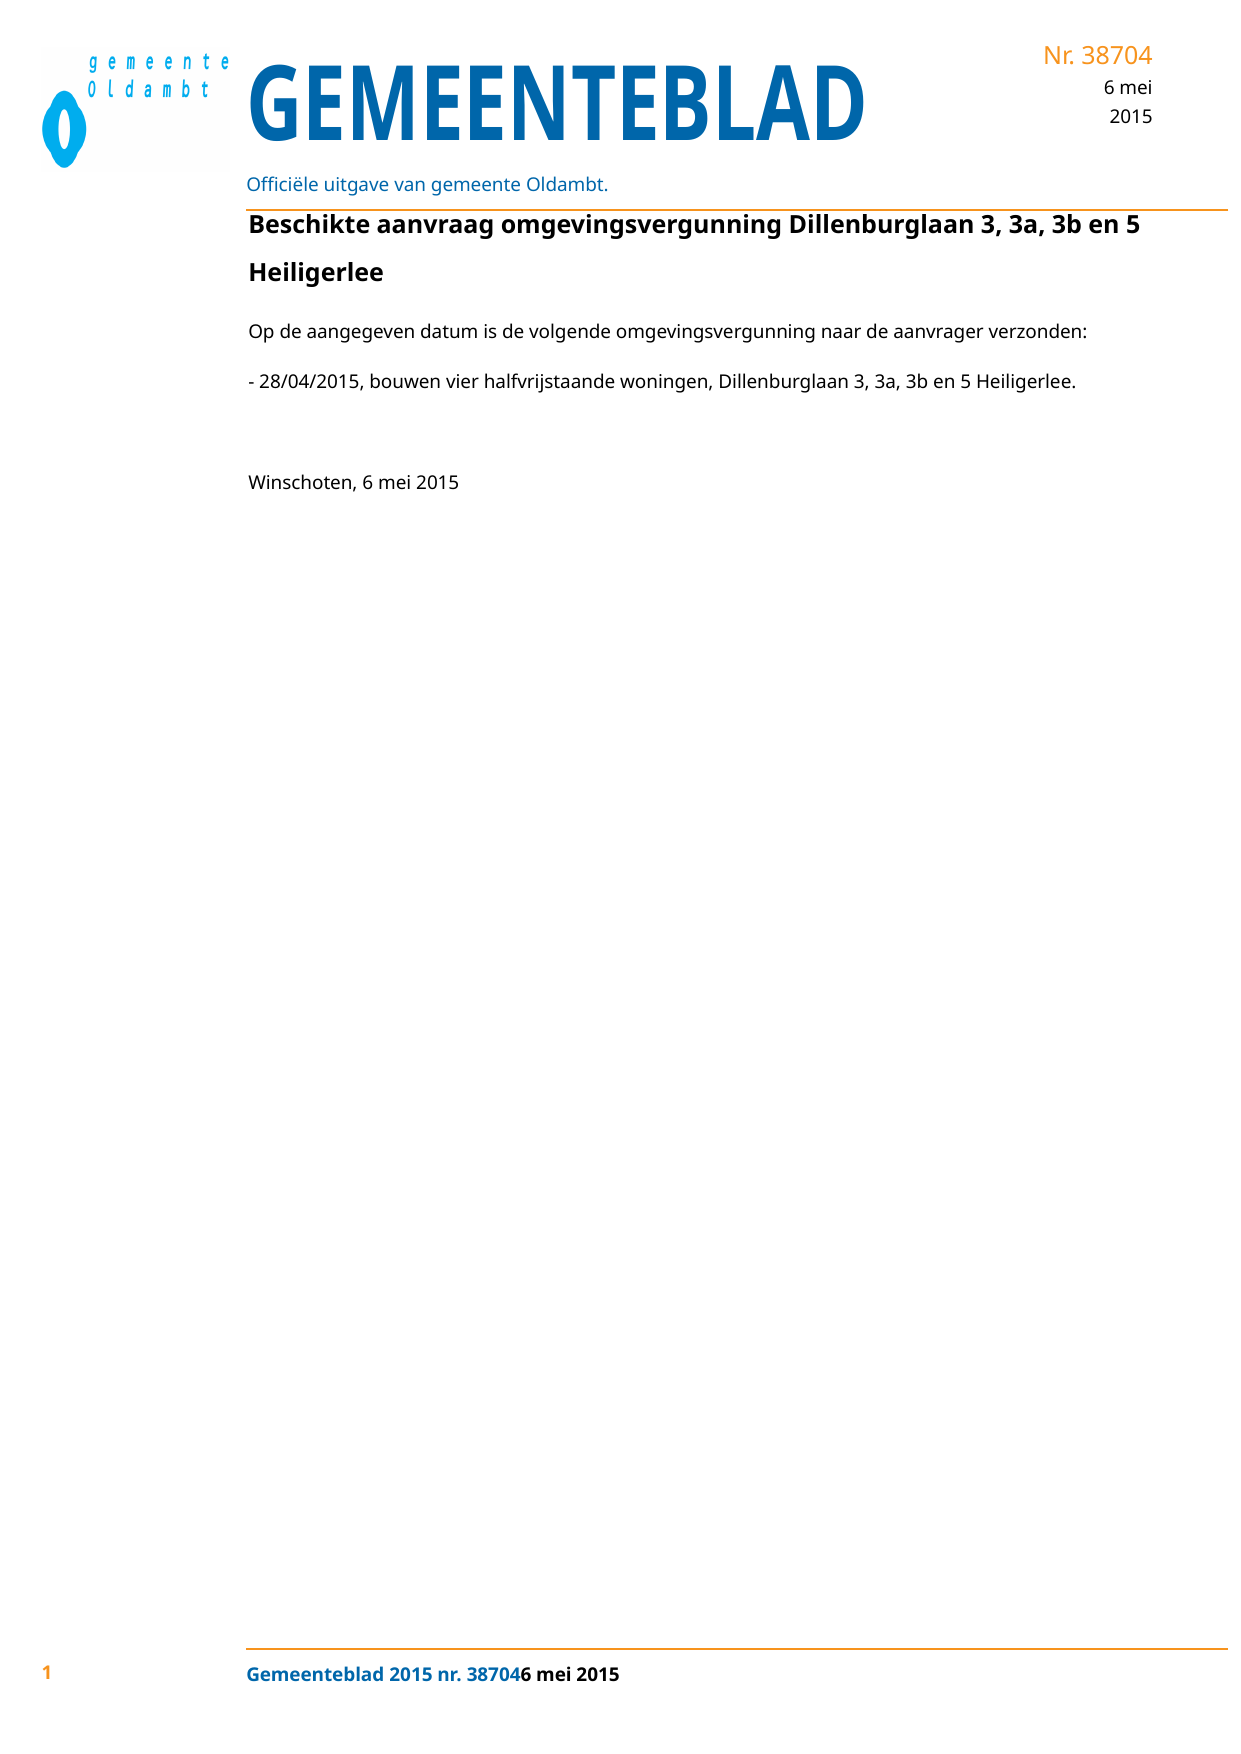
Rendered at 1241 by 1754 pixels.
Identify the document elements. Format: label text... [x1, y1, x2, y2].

text - 28/04/2015, bouwen vier halfvrijstaande woningen, Dillenburglaan 3, 3a, 3b en 5 Heiligerlee. [248, 368, 1152, 394]
text Op de aangegeven datum is de volgende omgevingsvergunning naar de aanvrager verzonden: [248, 318, 1152, 344]
picture [41, 47, 231, 172]
text Beschikte aanvraag omgevingsvergunning Dillenburglaan 3, 3a, 3b en 5 Heiligerlee [248, 211, 1152, 288]
text Winschoten, 6 mei 2015 [248, 469, 1152, 495]
